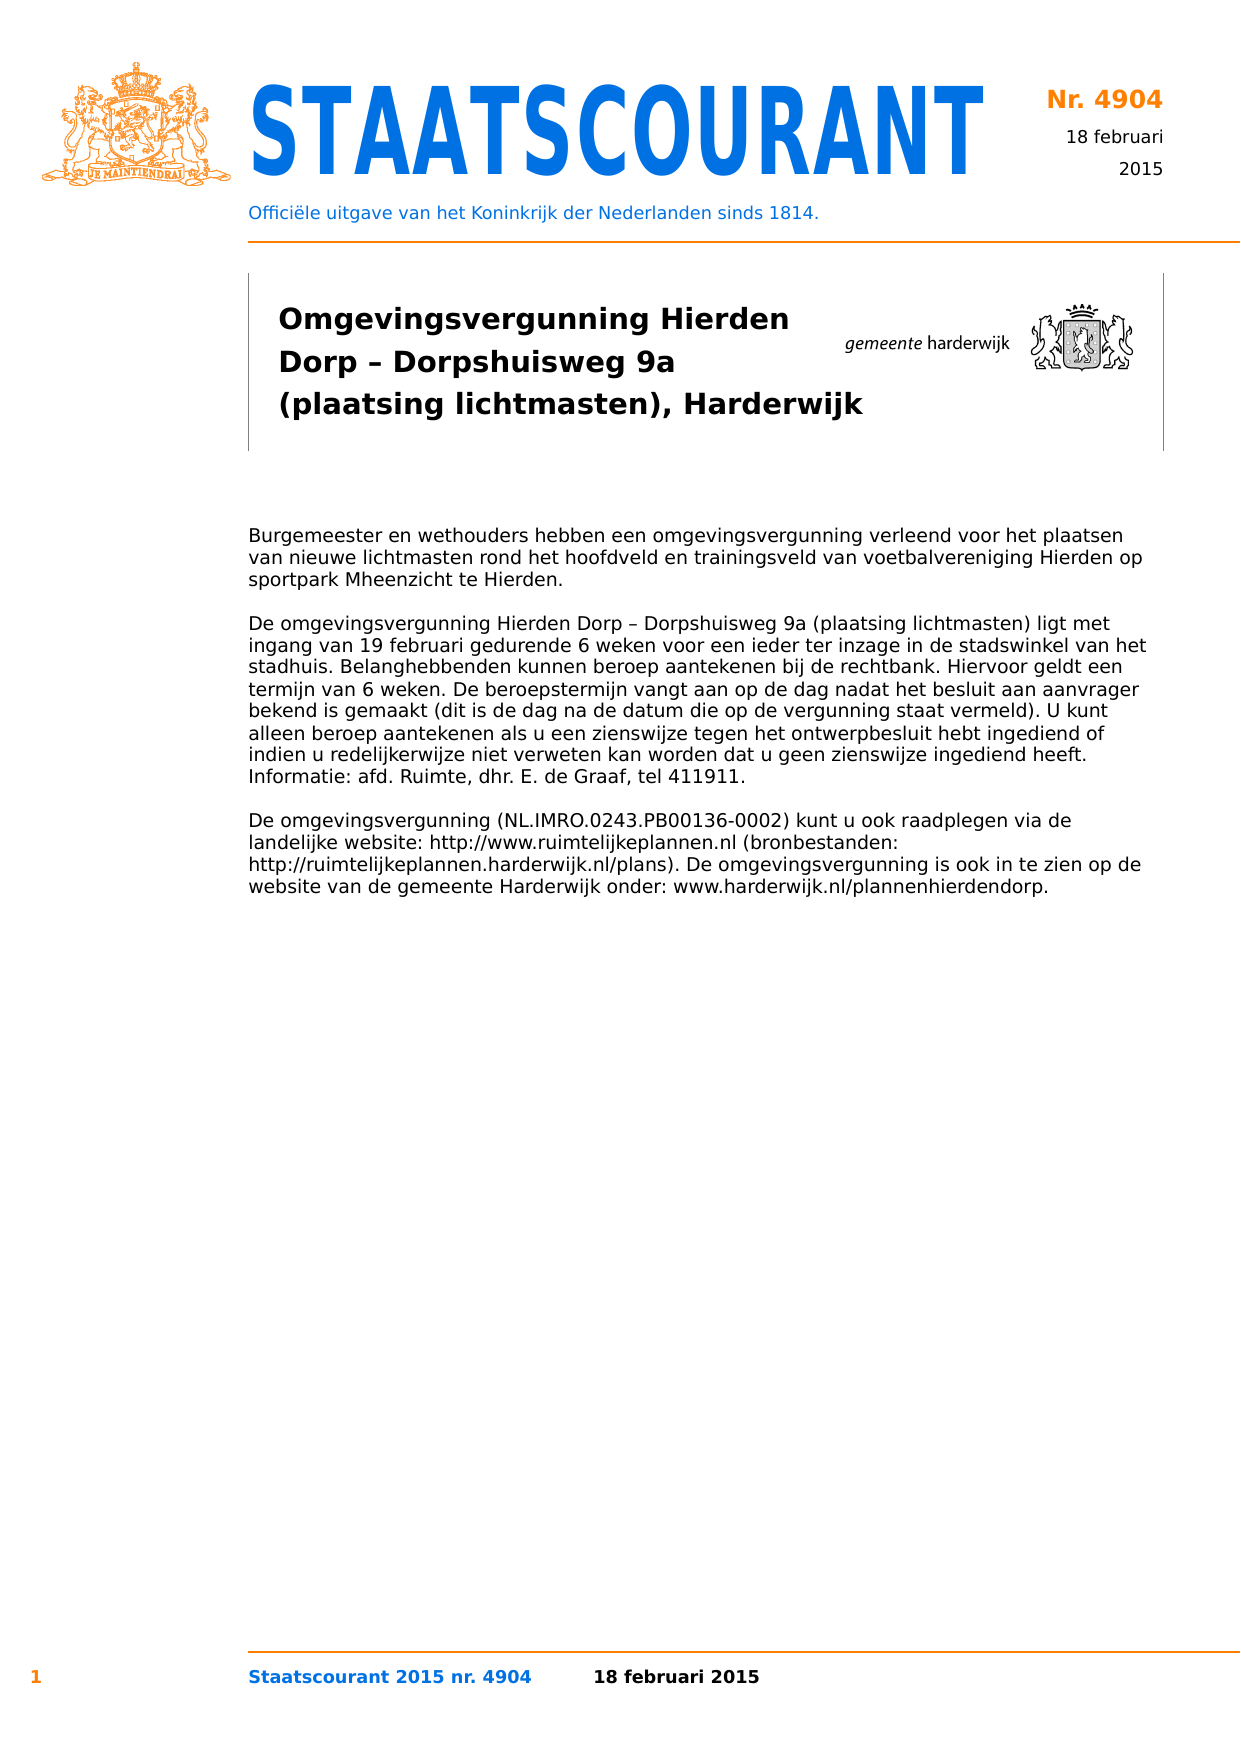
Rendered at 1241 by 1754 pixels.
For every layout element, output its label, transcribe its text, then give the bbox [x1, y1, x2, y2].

subtitle Omgevingsvergunning Hierden Dorp – Dorpshuisweg 9a (plaatsing lichtmasten), Harderwijk [249, 273, 1163, 451]
table_cell 2015 [998, 153, 1240, 203]
table_header [25, 62, 248, 241]
picture [844, 302, 1134, 374]
text De omgevingsvergunning Hierden Dorp – Dorpshuisweg 9a (plaatsing lichtmasten) ligt met ingang van 19 februari gedurende 6 weken voor een ieder ter inzage in de stadswinkel van het stadhuis. Belanghebbenden kunnen beroep aantekenen bij de rechtbank. Hiervoor geldt een termijn van 6 weken. De beroepstermijn vangt aan op de dag nadat het besluit aan aanvrager bekend is gemaakt (dit is de dag na de datum die op de vergunning staat vermeld). U kunt alleen beroep aantekenen als u een zienswijze tegen het ontwerpbesluit hebt ingediend of indien u redelijkerwijze niet verweten kan worden dat u geen zienswijze ingediend heeft. Informatie: afd. Ruimte, dhr. E. de Graaf, tel 411911. [248, 612, 1163, 788]
table_header Nr. 4904 [998, 62, 1240, 121]
picture [41, 62, 231, 186]
table_header STAATSCOURANT [248, 62, 998, 203]
table_cell Officiële uitgave van het Koninkrijk der Nederlanden sinds 1814. [248, 203, 1240, 241]
table_cell 18 februari [998, 121, 1240, 153]
text De omgevingsvergunning (NL.IMRO.0243.PB00136-0002) kunt u ook raadplegen via de landelijke website: http://www.ruimtelijkeplannen.nl (bronbestanden: http://ruimtelijkeplannen.harderwijk.nl/plans). De omgevingsvergunning is ook in te zien op de website van de gemeente Harderwijk onder: www.harderwijk.nl/plannenhierdendorp. [248, 810, 1163, 898]
text Burgemeester en wethouders hebben een omgevingsvergunning verleend voor het plaatsen van nieuwe lichtmasten rond het hoofdveld en trainingsveld van voetbalvereniging Hierden op sportpark Mheenzicht te Hierden. [248, 525, 1163, 591]
